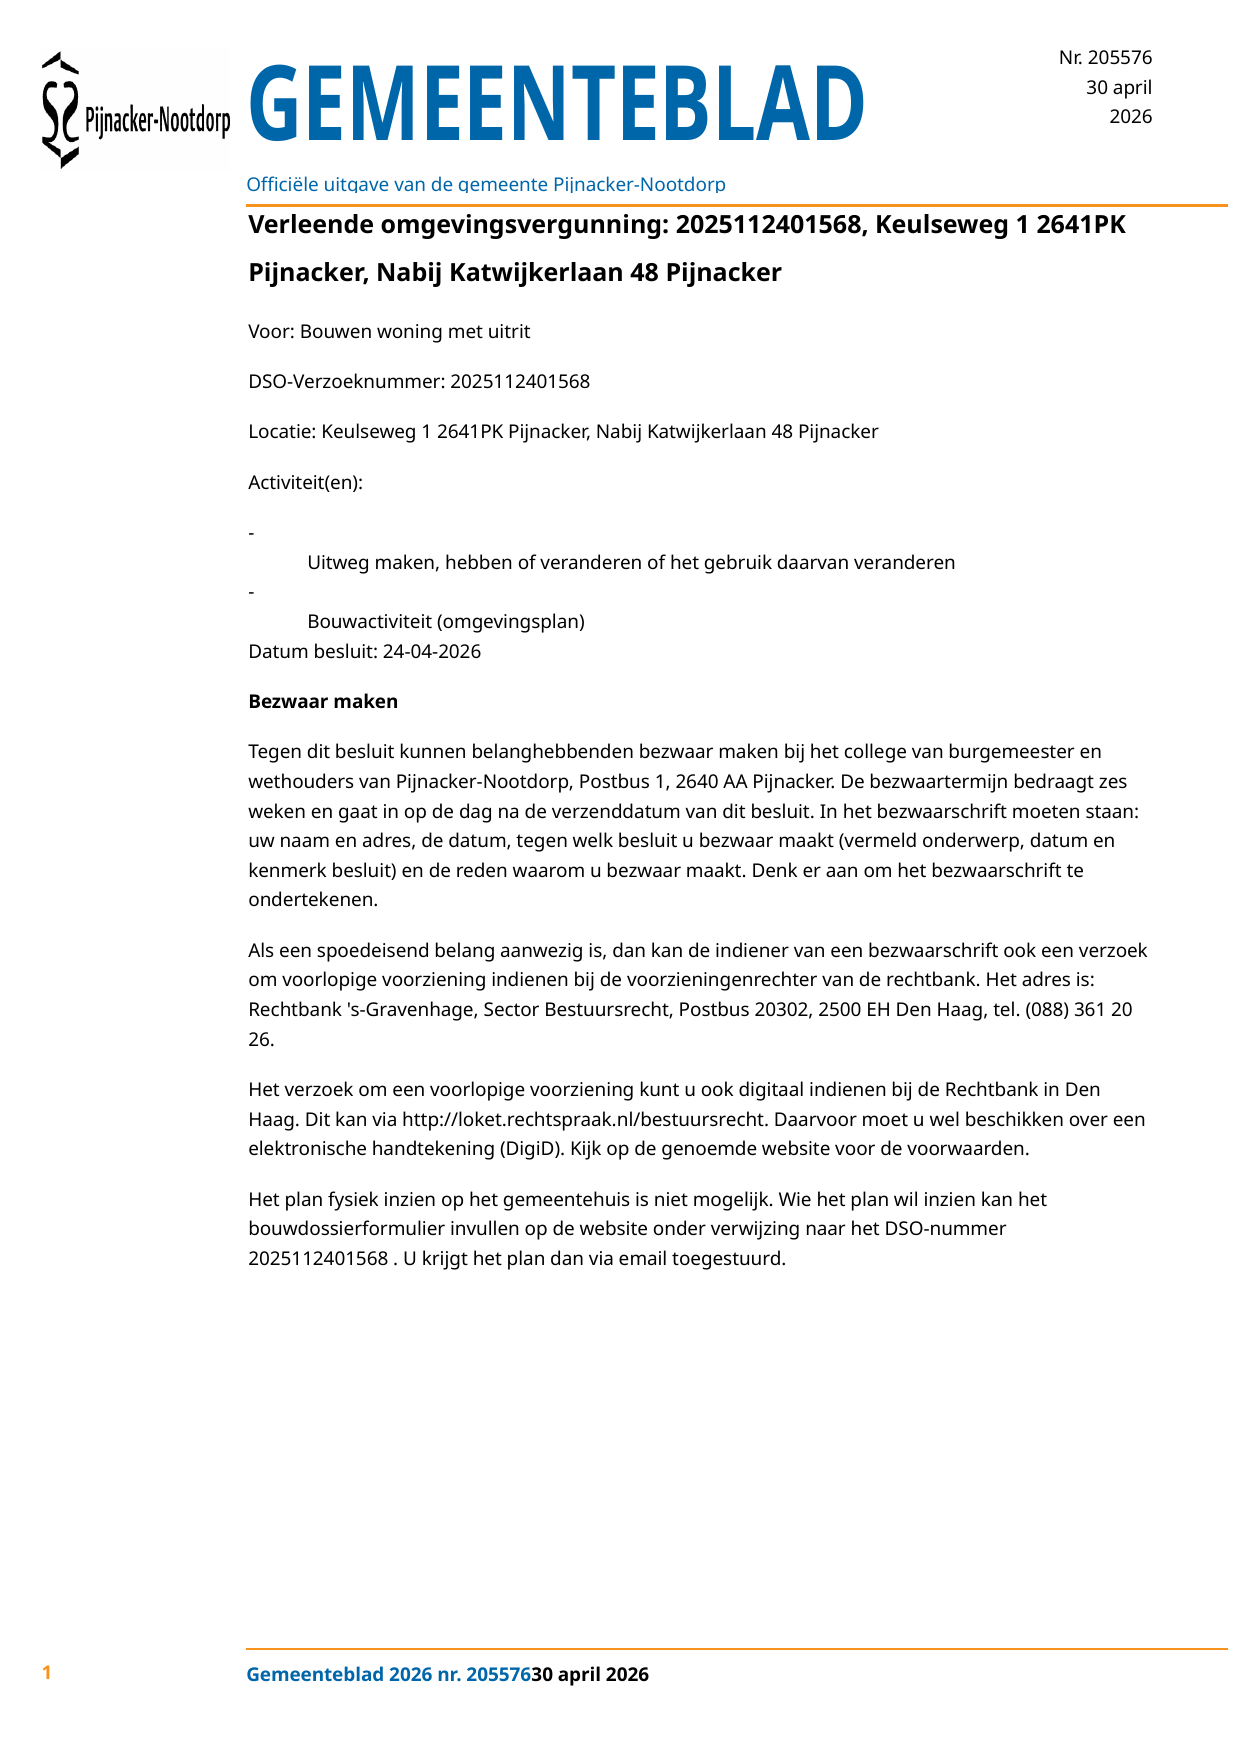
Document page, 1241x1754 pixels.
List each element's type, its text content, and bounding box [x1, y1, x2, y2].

picture [41, 47, 231, 172]
text Datum besluit: 24-04-2026 [248, 638, 1152, 664]
text Bezwaar maken [248, 688, 1152, 714]
text DSO-Verzoeknummer: 2025112401568 [248, 368, 1152, 394]
text Voor: Bouwen woning met uitrit [248, 318, 1152, 344]
text Tegen dit besluit kunnen belanghebbenden bezwaar maken bij het college van burgemeester en wethouders van Pijnacker-Nootdorp, Postbus 1, 2640 AA Pijnacker. De bezwaartermijn bedraagt zes weken en gaat in op de dag na de verzenddatum van dit besluit. In het bezwaarschrift moeten staan: uw naam en adres, de datum, tegen welk besluit u bezwaar maakt (vermeld onderwerp, datum en kenmerk besluit) en de reden waarom u bezwaar maakt. Denk er aan om het bezwaarschrift te ondertekenen. [248, 739, 1152, 912]
list Uitweg maken, hebben of veranderen of het gebruik daarvan veranderen [248, 549, 1152, 575]
text Activiteit(en): [248, 469, 1152, 495]
text Verleende omgevingsvergunning: 2025112401568, Keulseweg 1 2641PK Pijnacker, Nabij Katwijkerlaan 48 Pijnacker [248, 207, 1152, 288]
text Het verzoek om een voorlopige voorziening kunt u ook digitaal indienen bij de Rechtbank in Den Haag. Dit kan via http://loket.rechtspraak.nl/bestuursrecht. Daarvoor moet u wel beschikken over een elektronische handtekening (DigiD). Kijk op de genoemde website voor de voorwaarden. [248, 1076, 1152, 1161]
text Locatie: Keulseweg 1 2641PK Pijnacker, Nabij Katwijkerlaan 48 Pijnacker [248, 419, 1152, 444]
list Bouwactiviteit (omgevingsplan) [248, 608, 1152, 634]
text Als een spoedeisend belang aanwezig is, dan kan de indiener van een bezwaarschrift ook een verzoek om voorlopige voorziening indienen bij de voorzieningenrechter van de rechtbank. Het adres is: Rechtbank 's-Gravenhage, Sector Bestuursrecht, Postbus 20302, 2500 EH Den Haag, tel. (088) 361 20 26. [248, 937, 1152, 1052]
text Het plan fysiek inzien op het gemeentehuis is niet mogelijk. Wie het plan wil inzien kan het bouwdossierformulier invullen op de website onder verwijzing naar het DSO-nummer 2025112401568 . U krijgt het plan dan via email toegestuurd. [248, 1186, 1152, 1271]
